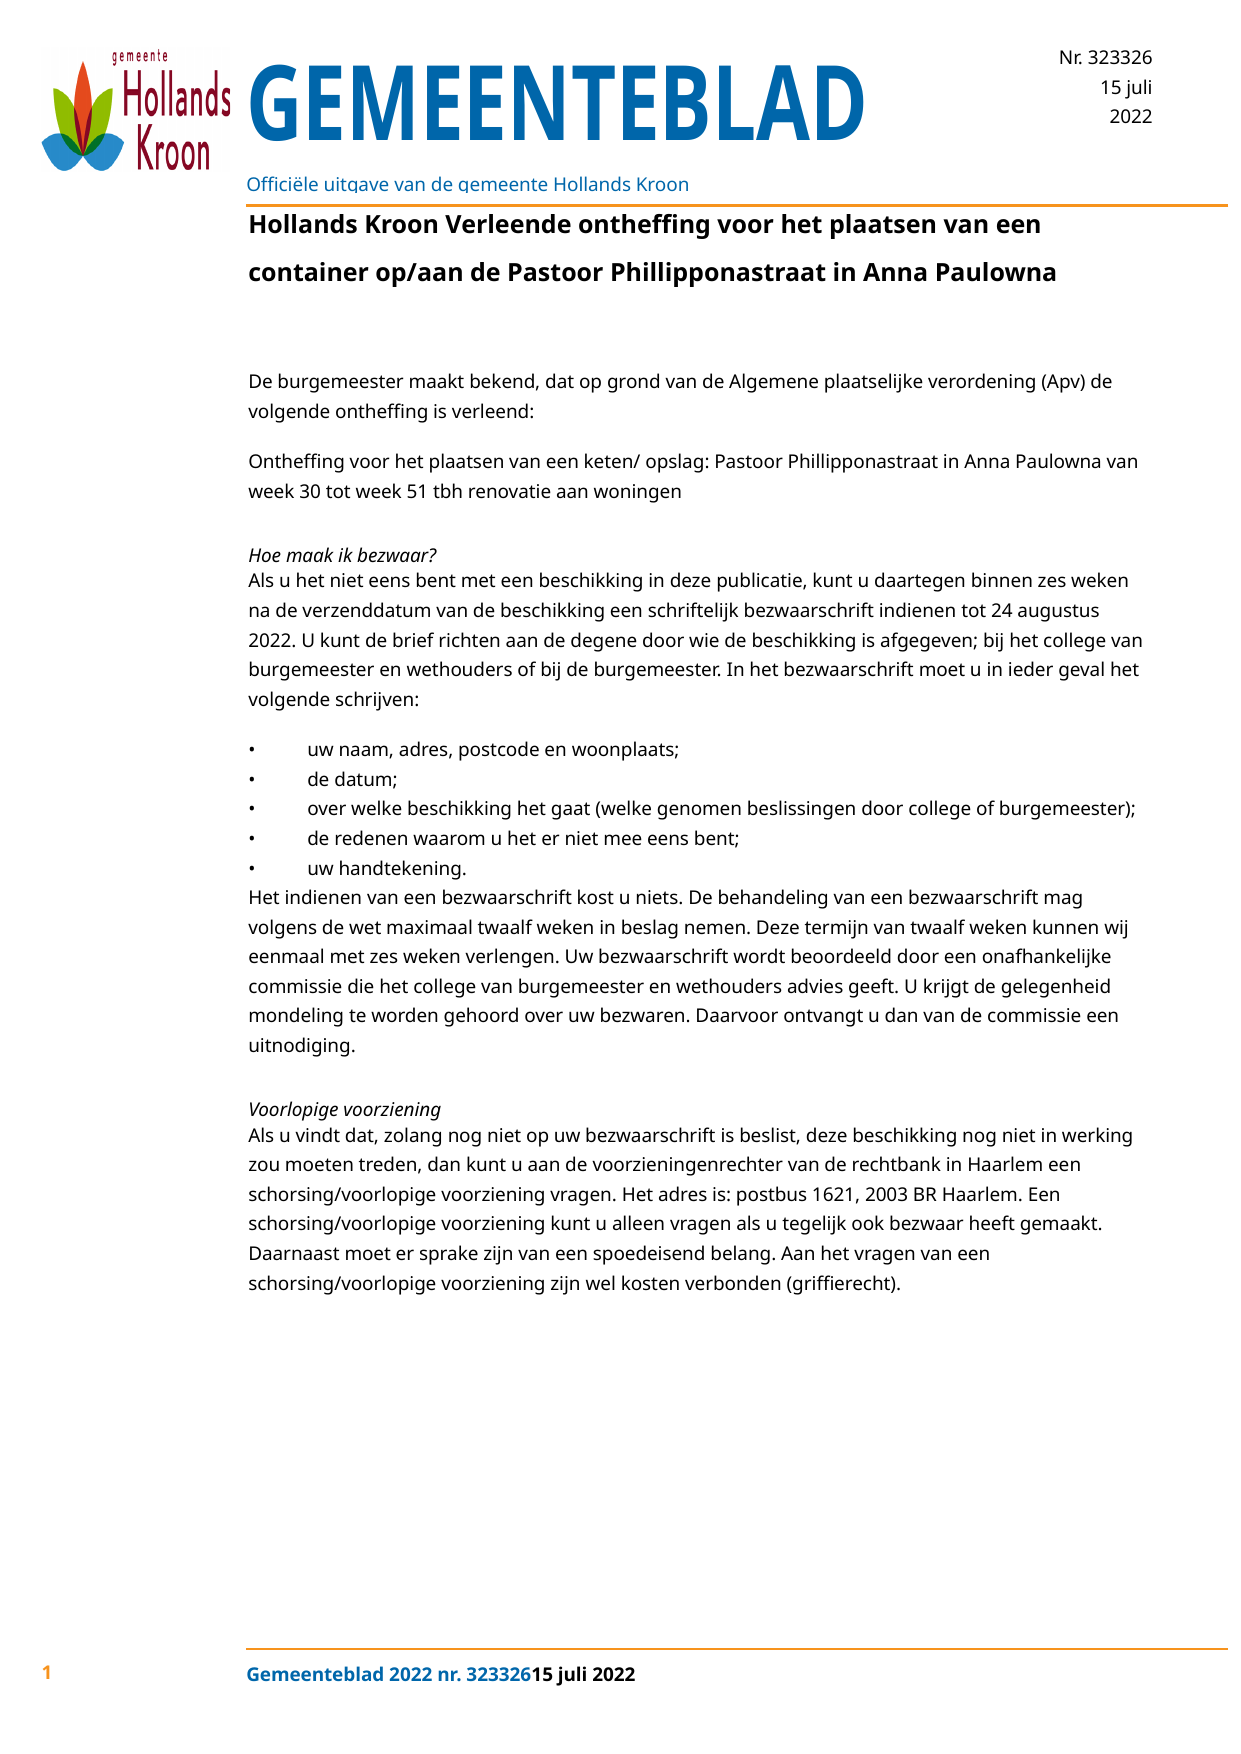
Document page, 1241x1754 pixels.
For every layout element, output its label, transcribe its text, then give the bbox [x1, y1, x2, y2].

list over welke beschikking het gaat (welke genomen beslissingen door college of burgemeester); [248, 796, 1152, 821]
list uw naam, adres, postcode en woonplaats; [248, 736, 1152, 762]
text De burgemeester maakt bekend, dat op grond van de Algemene plaatselijke verordening (Apv) de volgende ontheffing is verleend: [248, 368, 1152, 424]
picture [41, 47, 231, 172]
text Als u vindt dat, zolang nog niet op uw bezwaarschrift is beslist, deze beschikking nog niet in werking zou moeten treden, dan kunt u aan de voorzieningenrechter van de rechtbank in Haarlem een schorsing/voorlopige voorziening vragen. Het adres is: postbus 1621, 2003 BR Haarlem. Een schorsing/voorlopige voorziening kunt u alleen vragen als u tegelijk ook bezwaar heeft gemaakt. Daarnaast moet er sprake zijn van een spoedeisend belang. Aan het vragen van een schorsing/voorlopige voorziening zijn wel kosten verbonden (griffierecht). [248, 1122, 1152, 1296]
list uw handtekening. [248, 855, 1152, 880]
text Hollands Kroon Verleende ontheffing voor het plaatsen van een container op/aan de Pastoor Phillipponastraat in Anna Paulowna [248, 207, 1152, 288]
list de datum; [248, 766, 1152, 792]
text Ontheffing voor het plaatsen van een keten/ opslag: Pastoor Phillipponastraat in Anna Paulowna van week 30 tot week 51 tbh renovatie aan woningen [248, 448, 1152, 504]
list de redenen waarom u het er niet mee eens bent; [248, 825, 1152, 851]
text Voorlopige voorziening [248, 1096, 1152, 1122]
text Hoe maak ik bezwaar? [248, 542, 1152, 568]
text Als u het niet eens bent met een beschikking in deze publicatie, kunt u daartegen binnen zes weken na de verzenddatum van de beschikking een schriftelijk bezwaarschrift indienen tot 24 augustus 2022. U kunt de brief richten aan de degene door wie de beschikking is afgegeven; bij het college van burgemeester en wethouders of bij de burgemeester. In het bezwaarschrift moet u in ieder geval het volgende schrijven: [248, 568, 1152, 712]
text Het indienen van een bezwaarschrift kost u niets. De behandeling van een bezwaarschrift mag volgens de wet maximaal twaalf weken in beslag nemen. Deze termijn van twaalf weken kunnen wij eenmaal met zes weken verlengen. Uw bezwaarschrift wordt beoordeeld door een onafhankelijke commissie die het college van burgemeester en wethouders advies geeft. U krijgt de gelegenheid mondeling te worden gehoord over uw bezwaren. Daarvoor ontvangt u dan van de commissie een uitnodiging. [248, 884, 1152, 1058]
